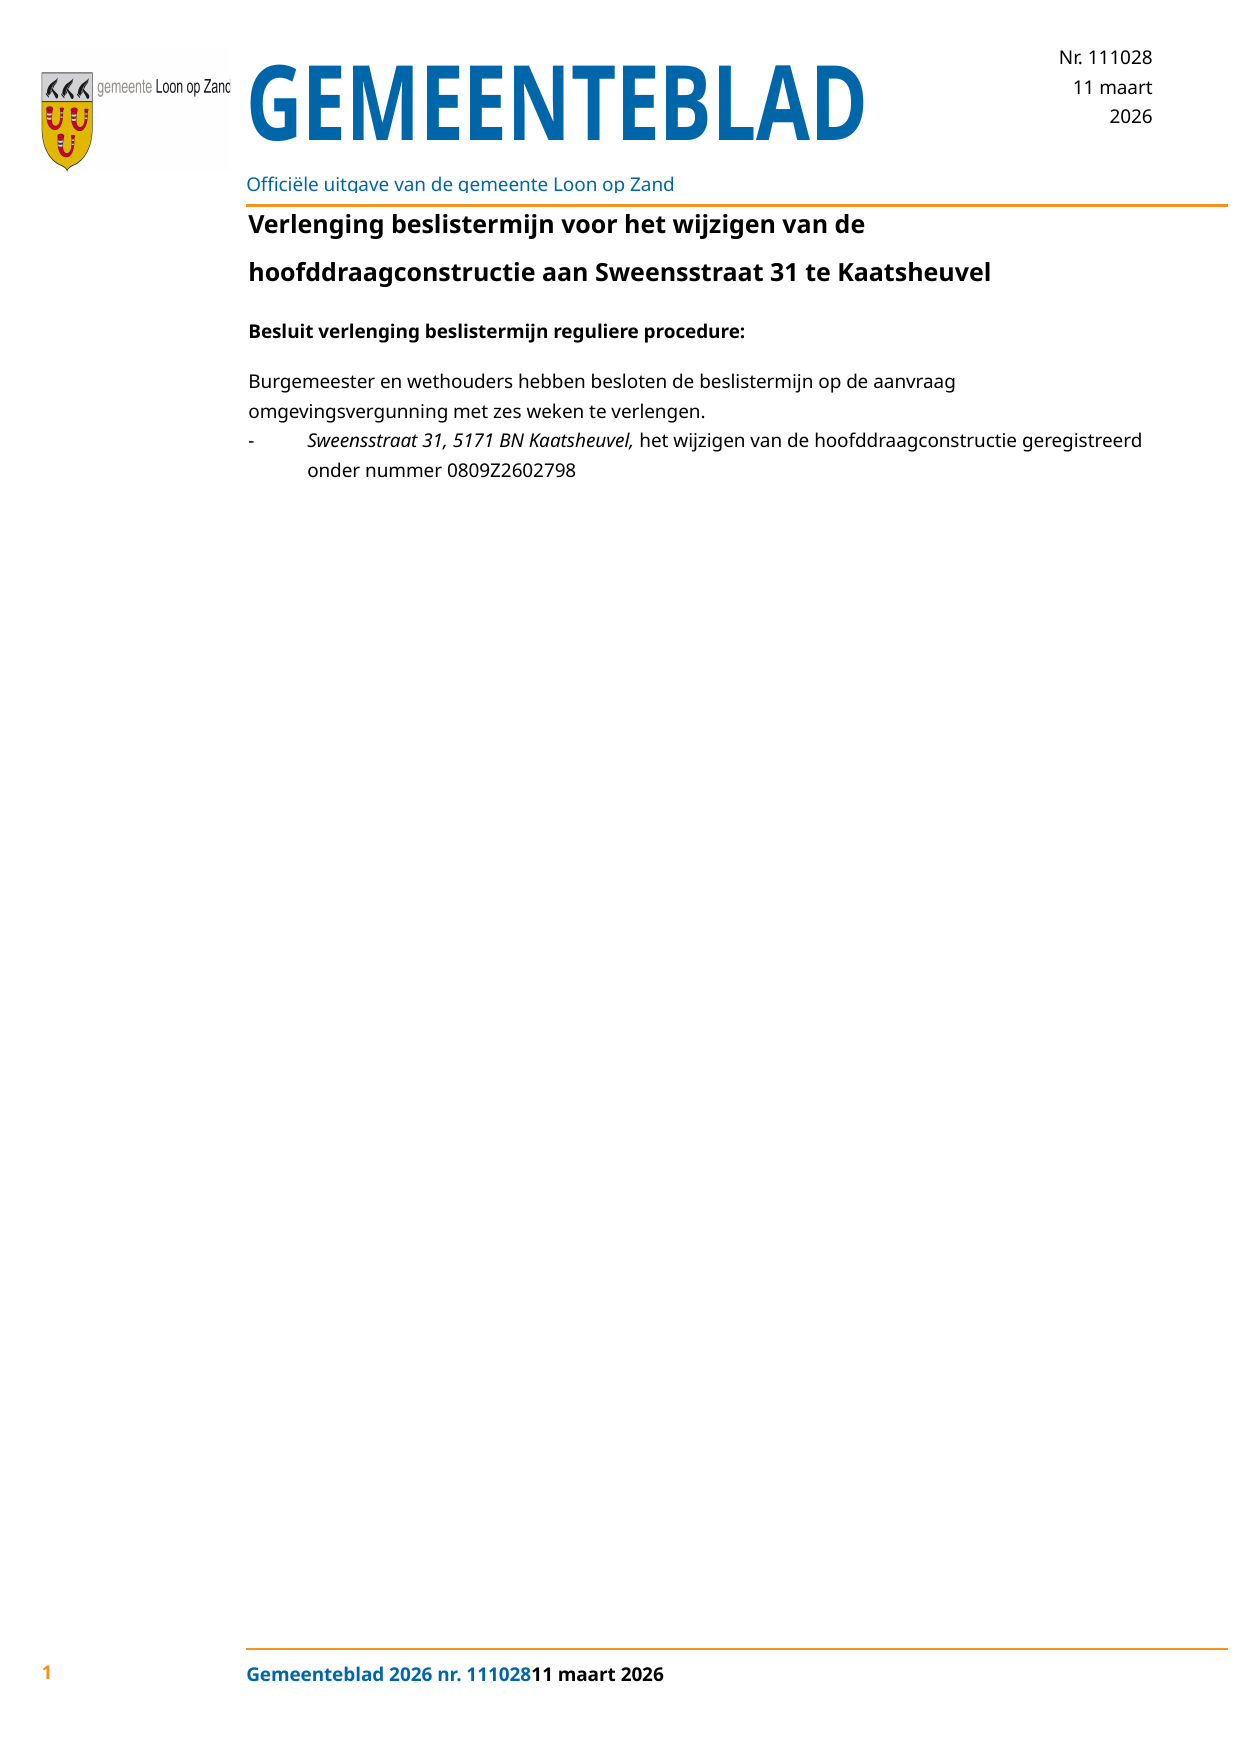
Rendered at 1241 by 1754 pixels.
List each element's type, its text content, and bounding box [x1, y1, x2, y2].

text Besluit verlenging beslistermijn reguliere procedure: [248, 318, 1152, 344]
text Burgemeester en wethouders hebben besloten de beslistermijn op de aanvraag omgevingsvergunning met zes weken te verlengen. [248, 368, 1152, 424]
list Sweensstraat 31, 5171 BN Kaatsheuvel, het wijzigen van de hoofddraagconstructie geregistreerd onder nummer 0809Z2602798 [248, 427, 1152, 483]
text Verlenging beslistermijn voor het wijzigen van de hoofddraagconstructie aan Sweensstraat 31 te Kaatsheuvel [248, 207, 1152, 288]
picture [41, 47, 231, 172]
